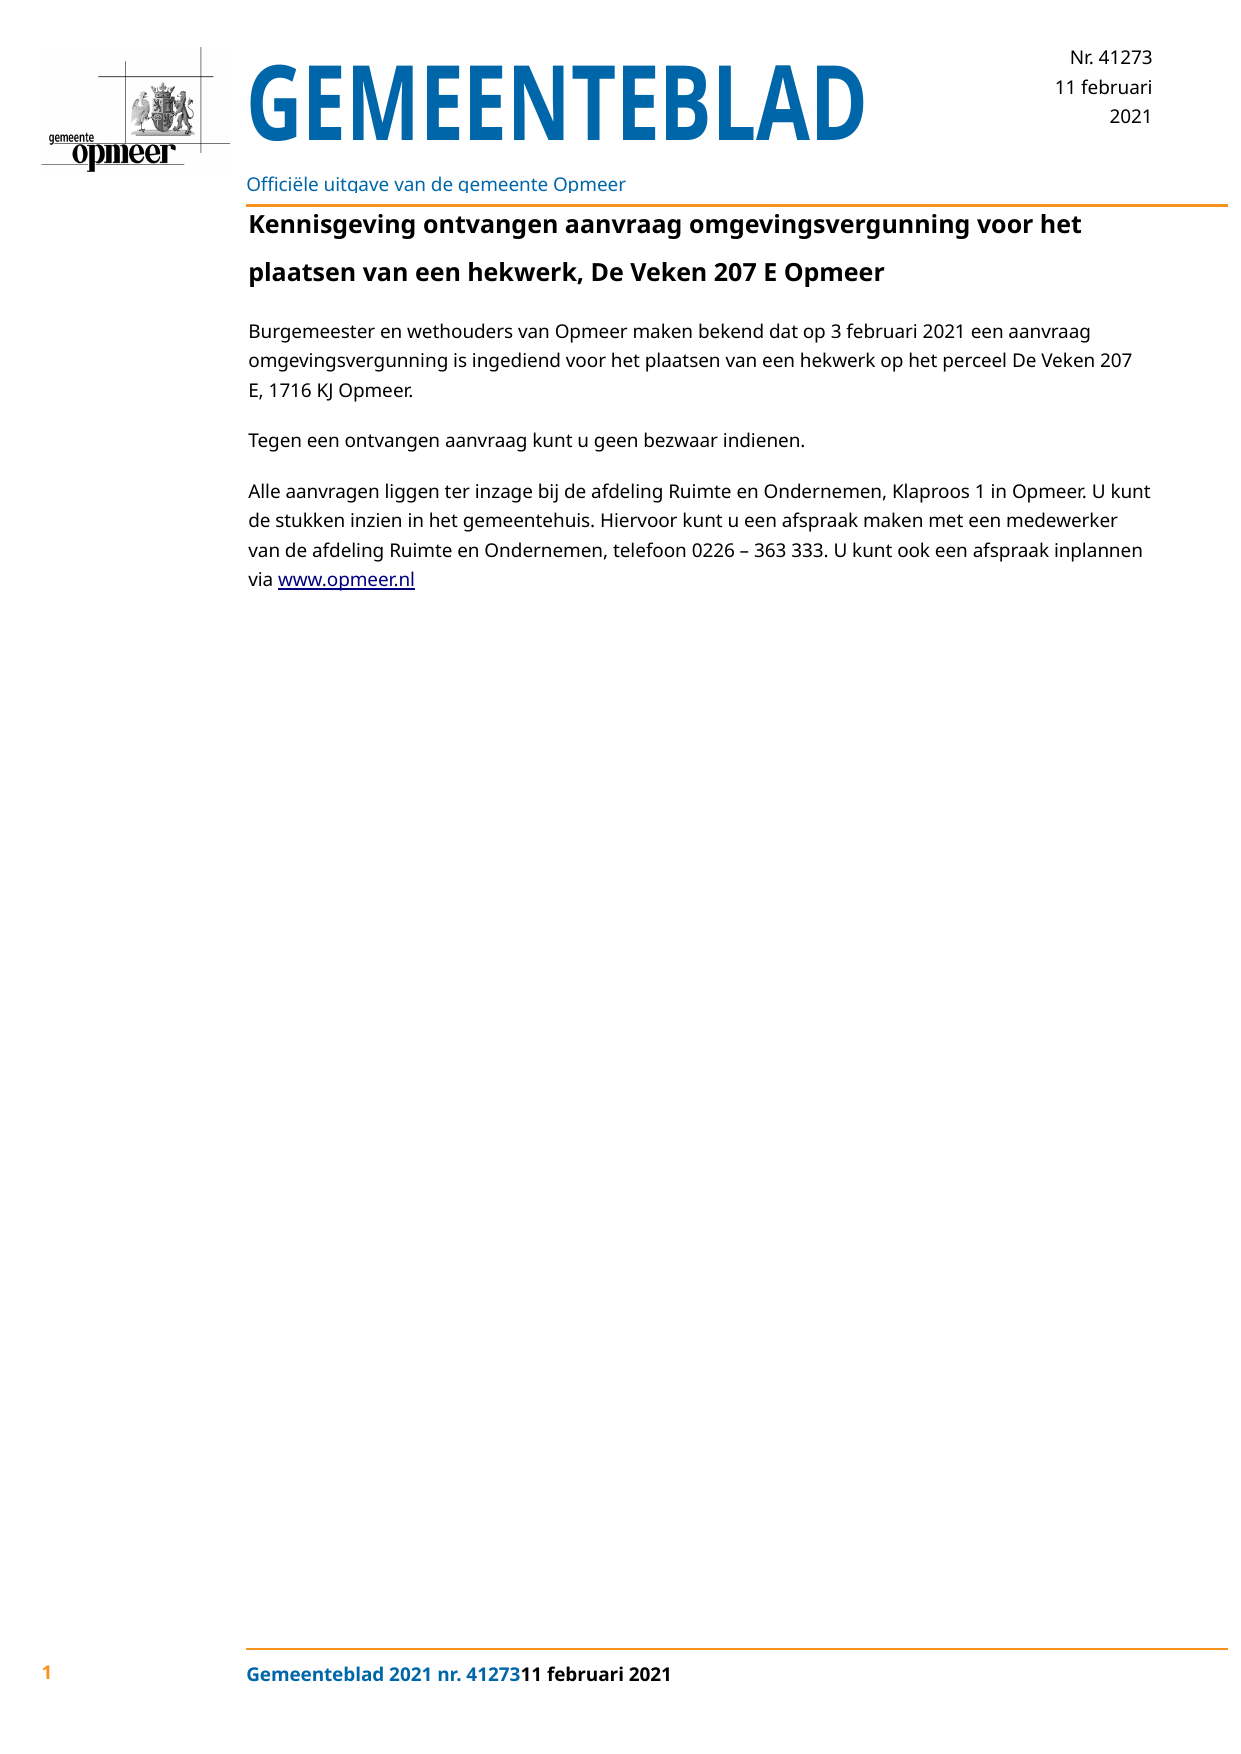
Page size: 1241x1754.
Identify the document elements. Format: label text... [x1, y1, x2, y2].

text Burgemeester en wethouders van Opmeer maken bekend dat op 3 februari 2021 een aanvraag omgevingsvergunning is ingediend voor het plaatsen van een hekwerk op het perceel De Veken 207 E, 1716 KJ Opmeer. [248, 318, 1152, 403]
text Kennisgeving ontvangen aanvraag omgevingsvergunning voor het plaatsen van een hekwerk, De Veken 207 E Opmeer [248, 207, 1152, 288]
text Tegen een ontvangen aanvraag kunt u geen bezwaar indienen. [248, 427, 1152, 453]
picture [41, 47, 231, 172]
text Alle aanvragen liggen ter inzage bij de afdeling Ruimte en Ondernemen, Klaproos 1 in Opmeer. U kunt de stukken inzien in het gemeentehuis. Hiervoor kunt u een afspraak maken met een medewerker van de afdeling Ruimte en Ondernemen, telefoon 0226 – 363 333. U kunt ook een afspraak inplannen via www.opmeer.nl [248, 478, 1152, 592]
